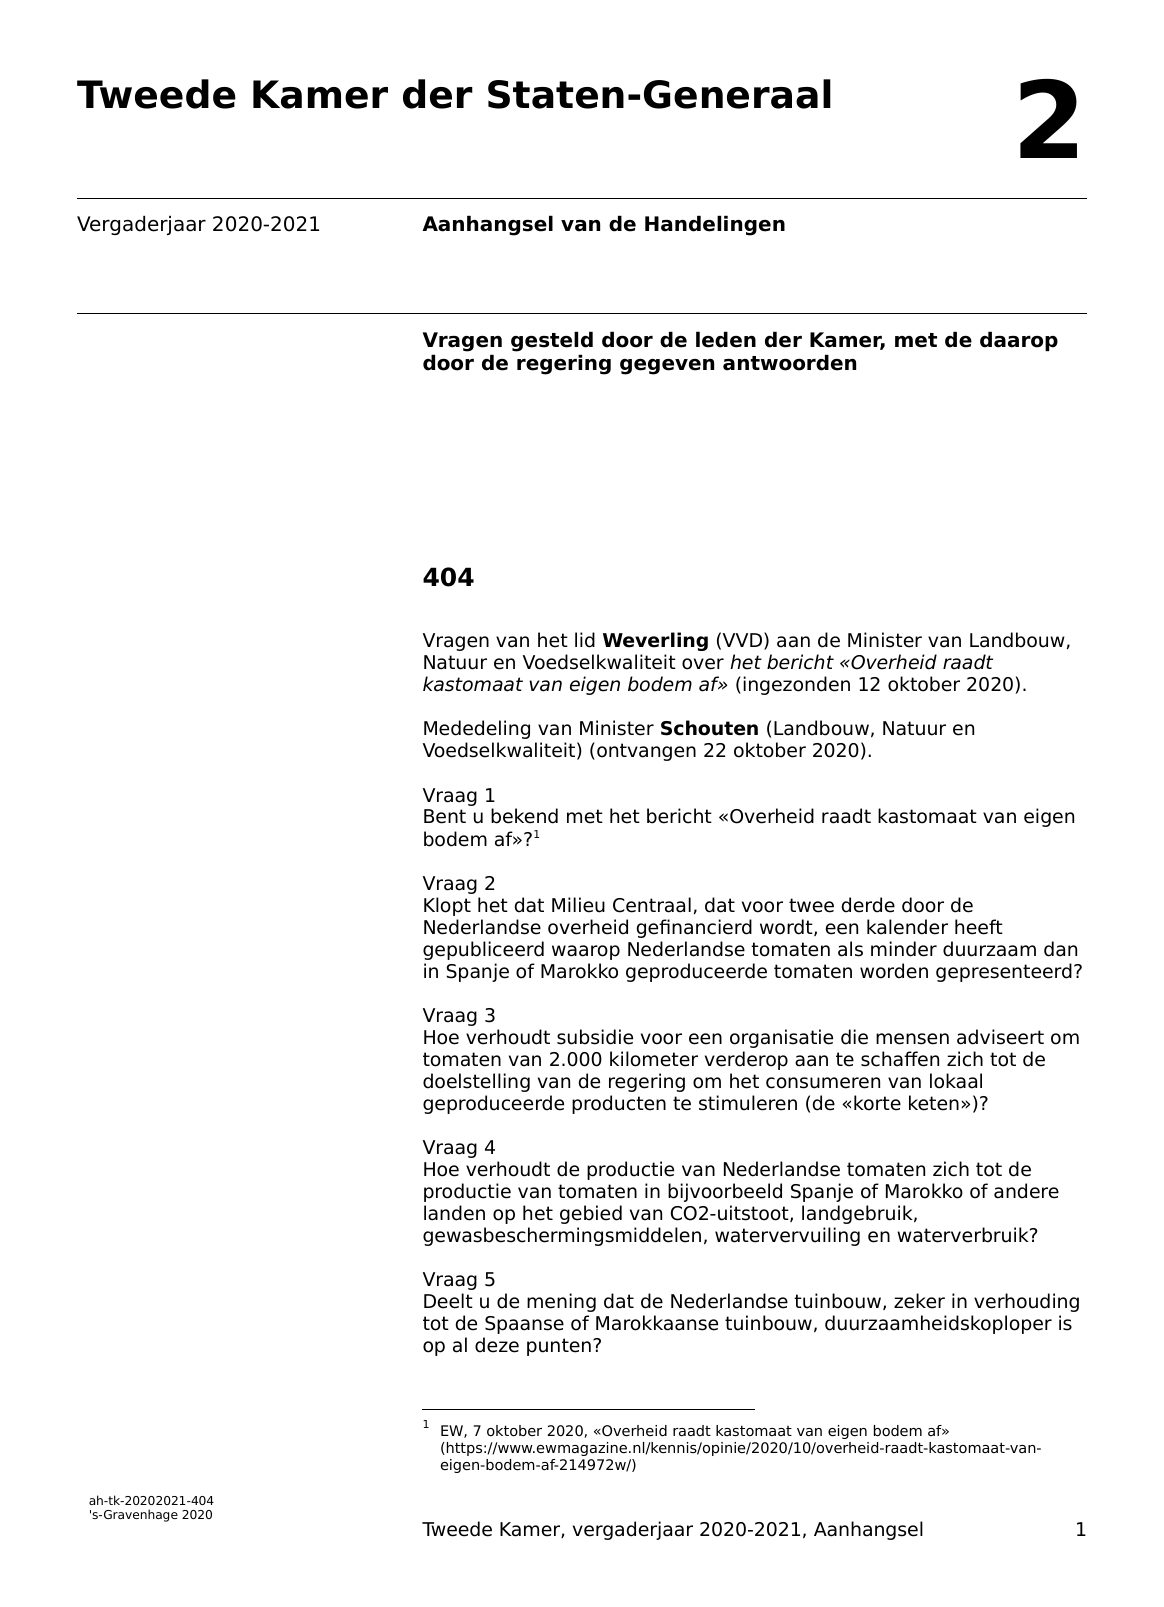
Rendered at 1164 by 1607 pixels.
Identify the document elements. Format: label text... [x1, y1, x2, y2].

table_header Tweede Kamer der Staten-Generaal [77, 59, 886, 198]
text Vraag 3 [422, 1005, 1087, 1027]
text Hoe verhoudt de productie van Nederlandse tomaten zich tot de productie van tomaten in bijvoorbeeld Spanje of Marokko of andere landen op het gebied van CO2-uitstoot, landgebruik, gewasbeschermingsmiddelen, watervervuiling en waterverbruik? [422, 1159, 1087, 1247]
text Deelt u de mening dat de Nederlandse tuinbouw, zeker in verhouding tot de Spaanse of Marokkaanse tuinbouw, duurzaamheidskoploper is op al deze punten? [422, 1291, 1087, 1357]
table_cell [77, 314, 422, 375]
text 's-Gravenhage 2020 [88, 1508, 323, 1522]
text Vraag 4 [422, 1137, 1087, 1159]
text Vragen van het lid Weverling (VVD) aan de Minister van Landbouw, Natuur en Voedselkwaliteit over het bericht «Overheid raadt kastomaat van eigen bodem af» (ingezonden 12 oktober 2020). [422, 630, 1087, 696]
text Vraag 1 [422, 784, 1087, 806]
text EW, 7 oktober 2020, «Overheid raadt kastomaat van eigen bodem af» (https://www.ewmagazine.nl/kennis/opinie/2020/10/overheid-raadt-kastomaat-van-eigen-bodem-af-214972w/) [422, 1418, 1087, 1474]
text Vraag 5 [422, 1269, 1087, 1291]
text Hoe verhoudt subsidie voor een organisatie die mensen adviseert om tomaten van 2.000 kilometer verderop aan te schaffen zich tot de doelstelling van de regering om het consumeren van lokaal geproduceerde producten te stimuleren (de «korte keten»)? [422, 1027, 1087, 1114]
table_header 2 [886, 59, 1087, 198]
text Vraag 2 [422, 873, 1087, 894]
text 404 [422, 563, 1087, 592]
text Mededeling van Minister Schouten (Landbouw, Natuur en Voedselkwaliteit) (ontvangen 22 oktober 2020). [422, 718, 1087, 762]
text Klopt het dat Milieu Centraal, dat voor twee derde door de Nederlandse overheid gefinancierd wordt, een kalender heeft gepubliceerd waarop Nederlandse tomaten als minder duurzaam dan in Spanje of Marokko geproduceerde tomaten worden gepresenteerd? [422, 894, 1087, 982]
text ah-tk-20202021-404 [88, 1494, 323, 1508]
table_cell Aanhangsel van de Handelingen [422, 199, 1087, 313]
table_cell Vragen gesteld door de leden der Kamer, met de daarop door de regering gegeven antwoorden [422, 314, 1087, 375]
table_cell Vergaderjaar 2020-2021 [77, 199, 422, 313]
text Bent u bekend met het bericht «Overheid raadt kastomaat van eigen bodem af»? [422, 806, 1087, 850]
